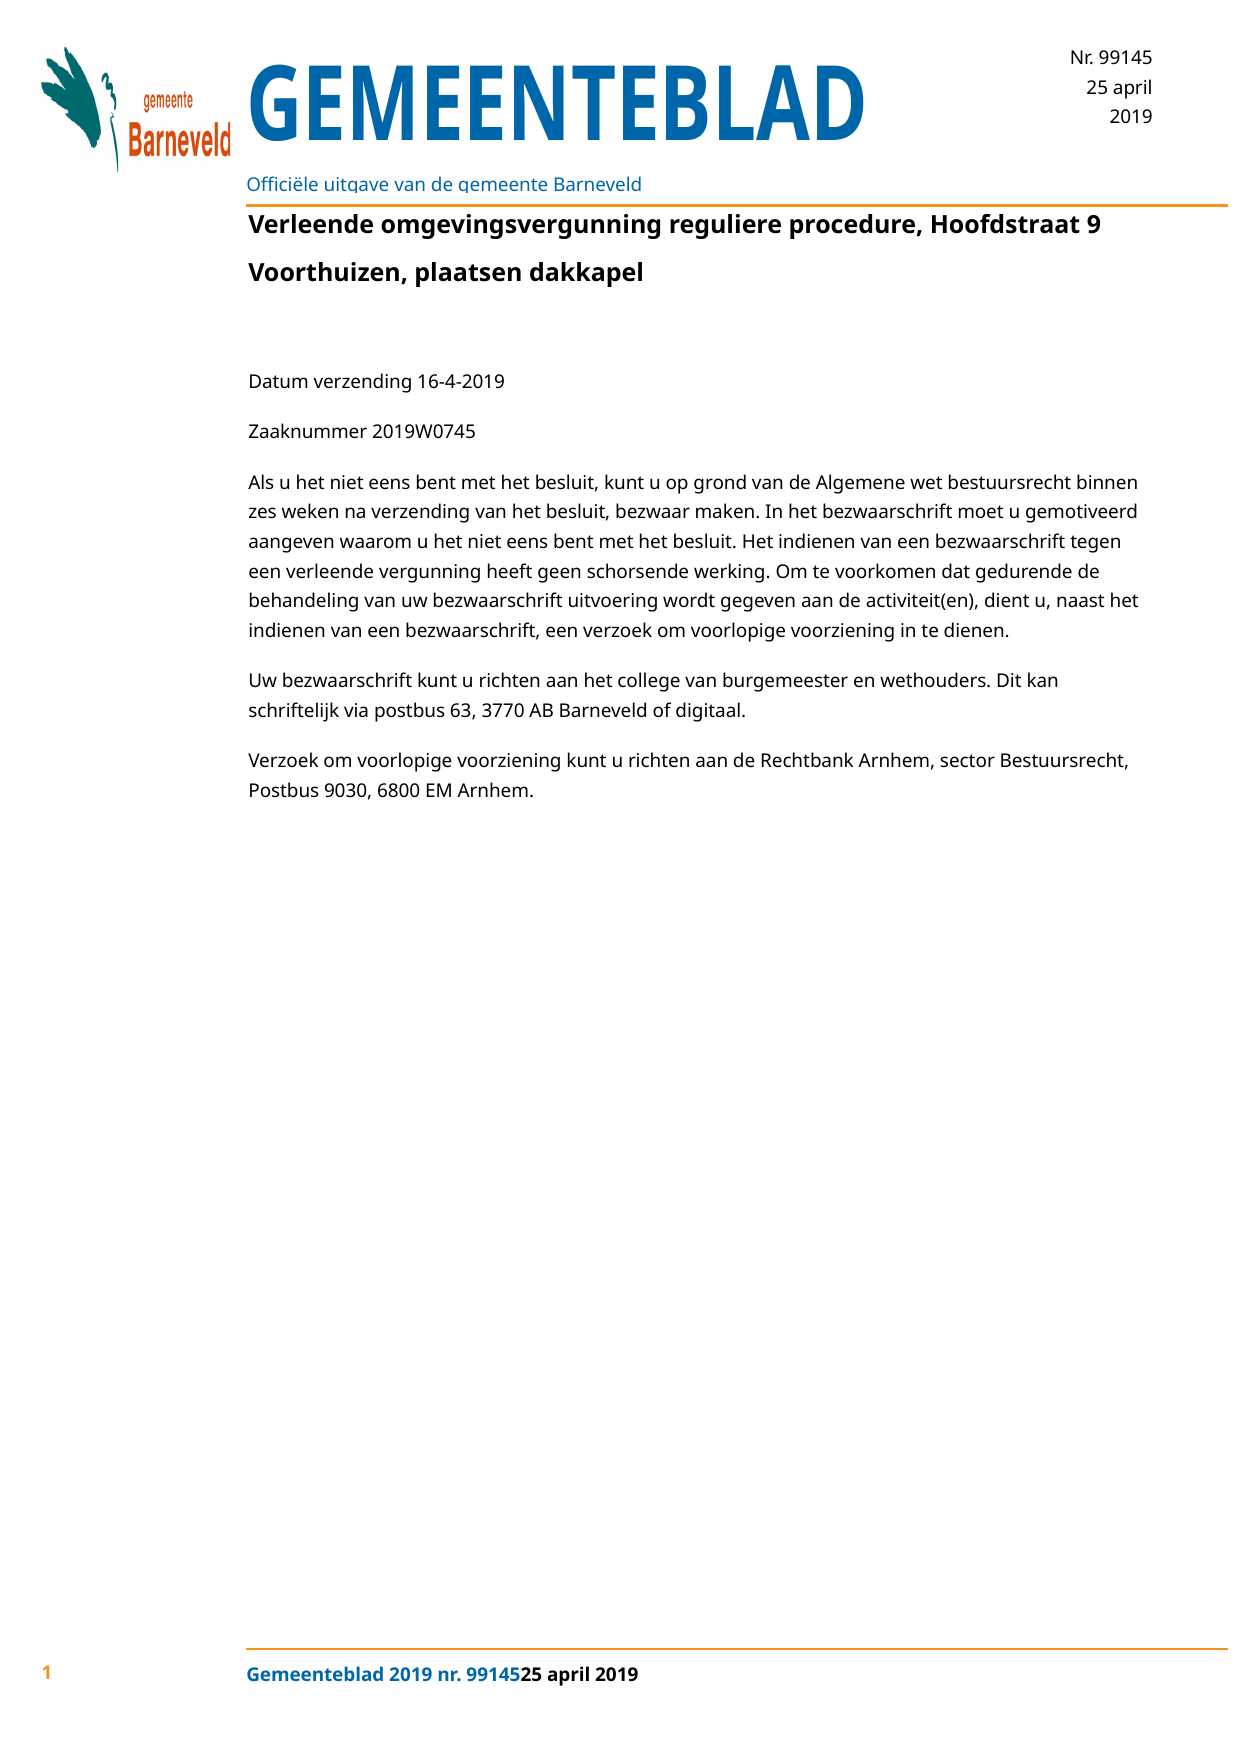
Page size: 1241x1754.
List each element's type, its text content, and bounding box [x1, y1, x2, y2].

text Verleende omgevingsvergunning reguliere procedure, Hoofdstraat 9 Voorthuizen, plaatsen dakkapel [248, 207, 1152, 288]
text Als u het niet eens bent met het besluit, kunt u op grond van de Algemene wet bestuursrecht binnen zes weken na verzending van het besluit, bezwaar maken. In het bezwaarschrift moet u gemotiveerd aangeven waarom u het niet eens bent met het besluit. Het indienen van een bezwaarschrift tegen een verleende vergunning heeft geen schorsende werking. Om te voorkomen dat gedurende de behandeling van uw bezwaarschrift uitvoering wordt gegeven aan de activiteit(en), dient u, naast het indienen van een bezwaarschrift, een verzoek om voorlopige voorziening in te dienen. [248, 469, 1152, 643]
text Uw bezwaarschrift kunt u richten aan het college van burgemeester en wethouders. Dit kan schriftelijk via postbus 63, 3770 AB Barneveld of digitaal. [248, 667, 1152, 723]
picture [41, 47, 231, 172]
text Datum verzending 16-4-2019 [248, 368, 1152, 394]
text Verzoek om voorlopige voorziening kunt u richten aan de Rechtbank Arnhem, sector Bestuursrecht, Postbus 9030, 6800 EM Arnhem. [248, 747, 1152, 803]
text Zaaknummer 2019W0745 [248, 419, 1152, 444]
